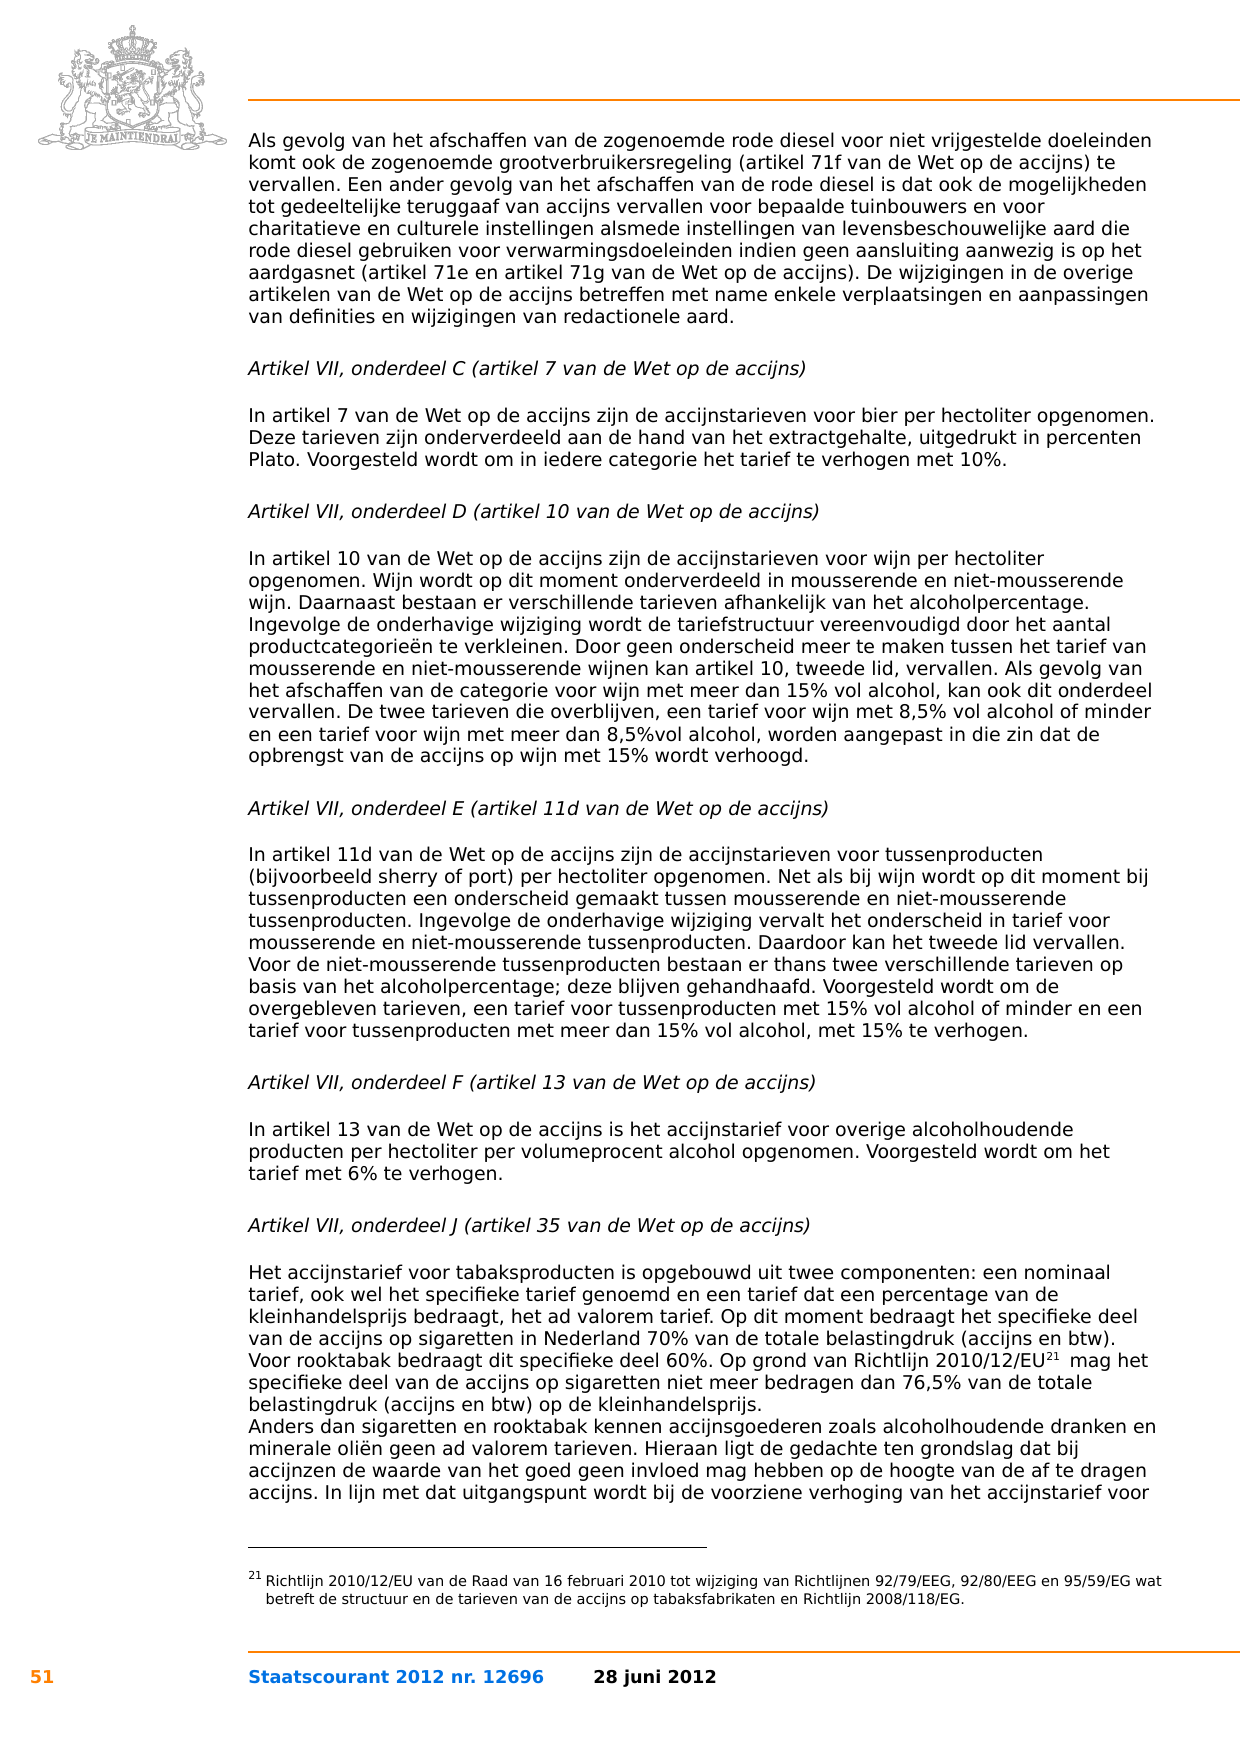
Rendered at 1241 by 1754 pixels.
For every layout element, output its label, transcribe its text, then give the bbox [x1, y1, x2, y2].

picture [38, 25, 227, 150]
subtitle Artikel VII, onderdeel C (artikel 7 van de Wet op de accijns) [248, 358, 1163, 380]
text In artikel 13 van de Wet op de accijns is het accijnstarief voor overige alcoholhoudende producten per hectoliter per volumeprocent alcohol opgenomen. Voorgesteld wordt om het tarief met 6% te verhogen. [248, 1119, 1163, 1185]
text Richtlijn 2010/12/EU van de Raad van 16 februari 2010 tot wijziging van Richtlijnen 92/79/EEG, 92/80/EEG en 95/59/EG wat betreft de structuur en de tarieven van de accijns op tabaksfabrikaten en Richtlijn 2008/118/EG. [248, 1569, 1163, 1608]
subtitle Artikel VII, onderdeel J (artikel 35 van de Wet op de accijns) [248, 1215, 1163, 1237]
text In artikel 11d van de Wet op de accijns zijn de accijnstarieven voor tussenproducten (bijvoorbeeld sherry of port) per hectoliter opgenomen. Net als bij wijn wordt op dit moment bij tussenproducten een onderscheid gemaakt tussen mousserende en niet-mousserende tussenproducten. Ingevolge de onderhavige wijziging vervalt het onderscheid in tarief voor mousserende en niet-mousserende tussenproducten. Daardoor kan het tweede lid vervallen. Voor de niet-mousserende tussenproducten bestaan er thans twee verschillende tarieven op basis van het alcoholpercentage; deze blijven gehandhaafd. Voorgesteld wordt om de overgebleven tarieven, een tarief voor tussenproducten met 15% vol alcohol of minder en een tarief voor tussenproducten met meer dan 15% vol alcohol, met 15% te verhogen. [248, 844, 1163, 1042]
text Het accijnstarief voor tabaksproducten is opgebouwd uit twee componenten: een nominaal tarief, ook wel het specifieke tarief genoemd en een tarief dat een percentage van de kleinhandelsprijs bedraagt, het ad valorem tarief. Op dit moment bedraagt het specifieke deel van de accijns op sigaretten in Nederland 70% van de totale belastingdruk (accijns en btw). Voor rooktabak bedraagt dit specifieke deel 60%. Op grond van Richtlijn 2010/12/EU mag het specifieke deel van de accijns op sigaretten niet meer bedragen dan 76,5% van de totale belastingdruk (accijns en btw) op de kleinhandelsprijs. [248, 1262, 1163, 1416]
text In artikel 10 van de Wet op de accijns zijn de accijnstarieven voor wijn per hectoliter opgenomen. Wijn wordt op dit moment onderverdeeld in mousserende en niet-mousserende wijn. Daarnaast bestaan er verschillende tarieven afhankelijk van het alcoholpercentage. Ingevolge de onderhavige wijziging wordt de tariefstructuur vereenvoudigd door het aantal productcategorieën te verkleinen. Door geen onderscheid meer te maken tussen het tarief van mousserende en niet-mousserende wijnen kan artikel 10, tweede lid, vervallen. Als gevolg van het afschaffen van de categorie voor wijn met meer dan 15% vol alcohol, kan ook dit onderdeel vervallen. De twee tarieven die overblijven, een tarief voor wijn met 8,5% vol alcohol of minder en een tarief voor wijn met meer dan 8,5%vol alcohol, worden aangepast in die zin dat de opbrengst van de accijns op wijn met 15% wordt verhoogd. [248, 548, 1163, 767]
text In artikel 7 van de Wet op de accijns zijn de accijnstarieven voor bier per hectoliter opgenomen. Deze tarieven zijn onderverdeeld aan de hand van het extractgehalte, uitgedrukt in percenten Plato. Voorgesteld wordt om in iedere categorie het tarief te verhogen met 10%. [248, 405, 1163, 471]
subtitle Artikel VII, onderdeel E (artikel 11d van de Wet op de accijns) [248, 797, 1163, 819]
subtitle Artikel VII, onderdeel D (artikel 10 van de Wet op de accijns) [248, 501, 1163, 523]
text Als gevolg van het afschaffen van de zogenoemde rode diesel voor niet vrijgestelde doeleinden komt ook de zogenoemde grootverbruikersregeling (artikel 71f van de Wet op de accijns) te vervallen. Een ander gevolg van het afschaffen van de rode diesel is dat ook de mogelijkheden tot gedeeltelijke teruggaaf van accijns vervallen voor bepaalde tuinbouwers en voor charitatieve en culturele instellingen alsmede instellingen van levensbeschouwelijke aard die rode diesel gebruiken voor verwarmingsdoeleinden indien geen aansluiting aanwezig is op het aardgasnet (artikel 71e en artikel 71g van de Wet op de accijns). De wijzigingen in de overige artikelen van de Wet op de accijns betreffen met name enkele verplaatsingen en aanpassingen van definities en wijzigingen van redactionele aard. [248, 130, 1163, 328]
text Anders dan sigaretten en rooktabak kennen accijnsgoederen zoals alcoholhoudende dranken en minerale oliën geen ad valorem tarieven. Hieraan ligt de gedachte ten grondslag dat bij accijnzen de waarde van het goed geen invloed mag hebben op de hoogte van de af te dragen accijns. In lijn met dat uitgangspunt wordt bij de voorziene verhoging van het accijnstarief voor [248, 1416, 1163, 1504]
subtitle Artikel VII, onderdeel F (artikel 13 van de Wet op de accijns) [248, 1072, 1163, 1094]
